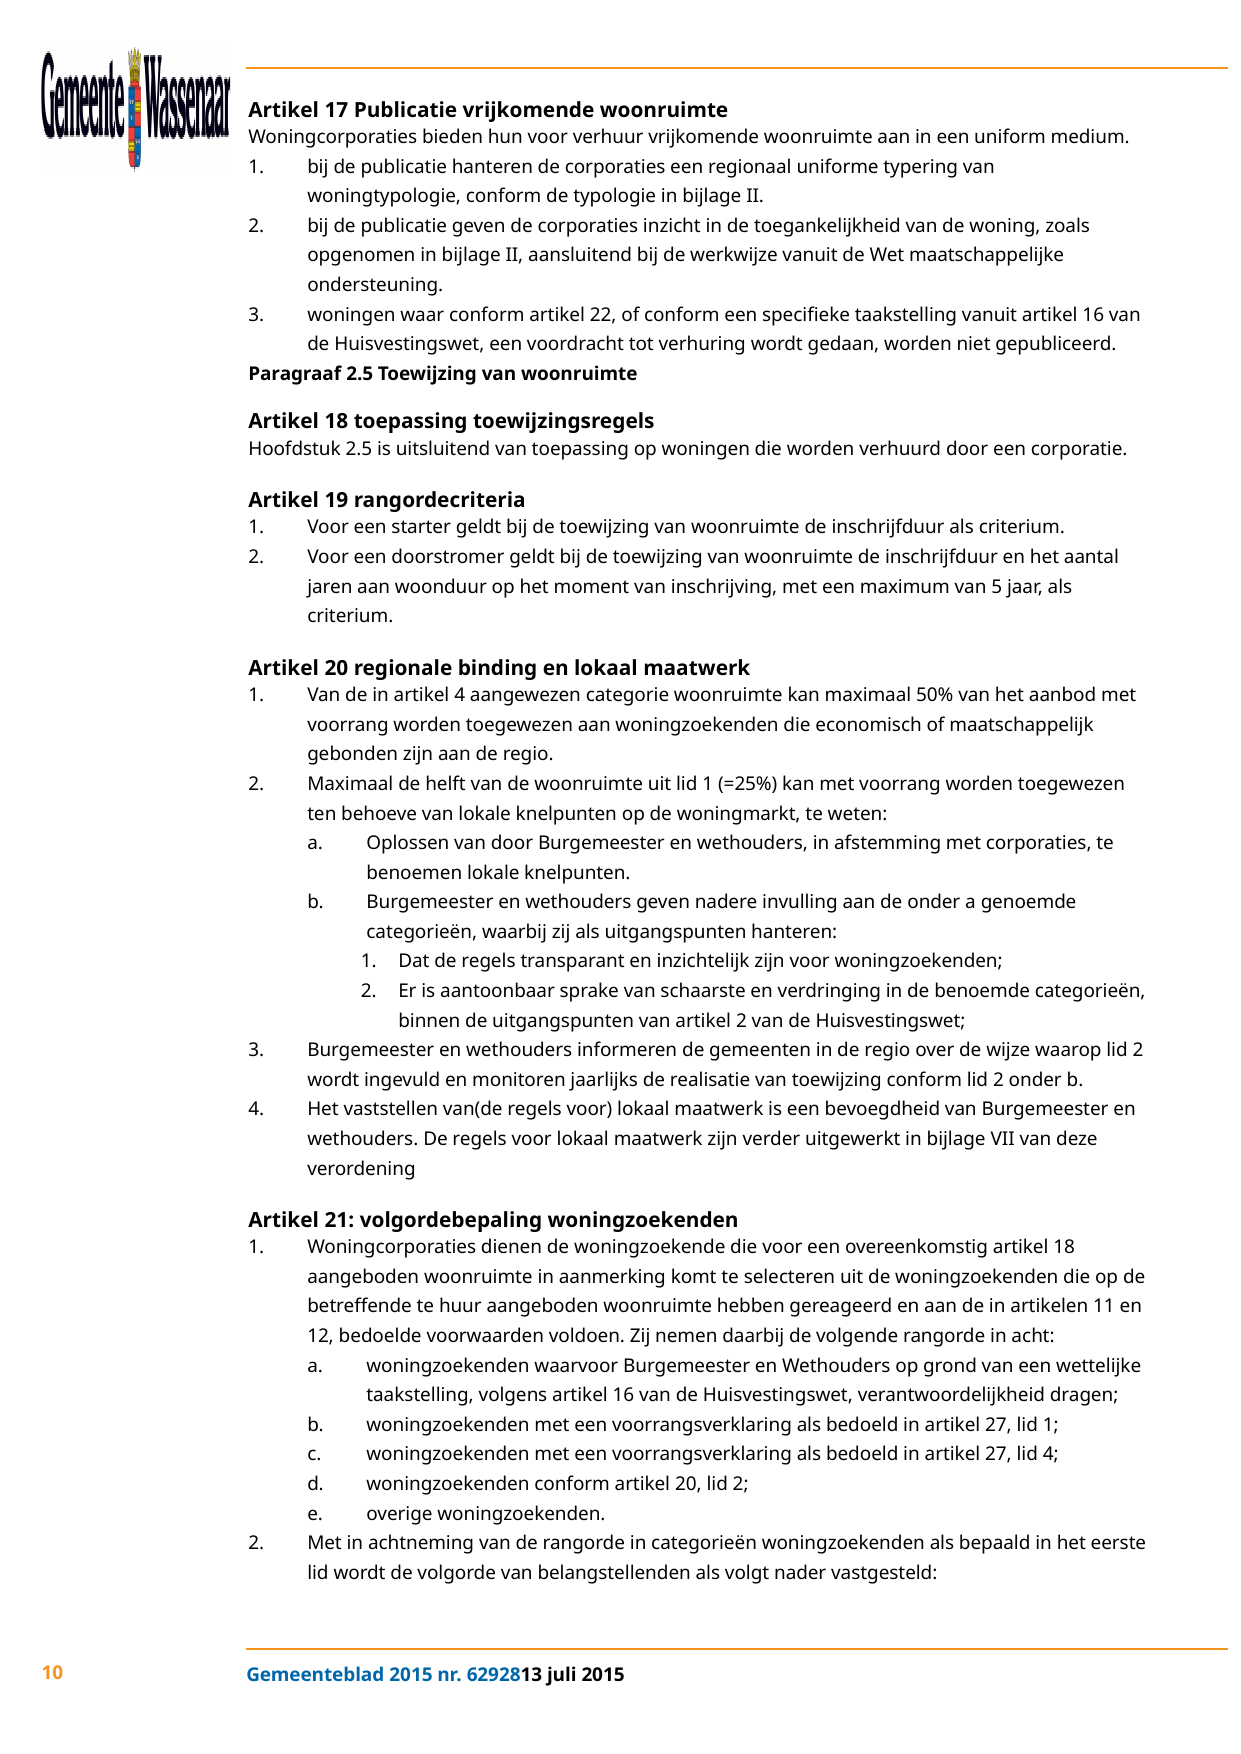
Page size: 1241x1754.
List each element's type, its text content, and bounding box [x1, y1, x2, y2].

text Artikel 17 Publicatie vrijkomende woonruimte [248, 95, 1152, 123]
text Artikel 20 regionale binding en lokaal maatwerk [248, 653, 1152, 681]
text Paragraaf 2.5 Toewijzing van woonruimte [248, 360, 1152, 386]
list woningzoekenden waarvoor Burgemeester en Wethouders op grond van een wettelijke taakstelling, volgens artikel 16 van de Huisvestingswet, verantwoordelijkheid dragen; [307, 1352, 1152, 1407]
list bij de publicatie geven de corporaties inzicht in de toegankelijkheid van de woning, zoals opgenomen in bijlage II, aansluitend bij de werkwijze vanuit de Wet maatschappelijke ondersteuning. [248, 212, 1152, 297]
text Woningcorporaties bieden hun voor verhuur vrijkomende woonruimte aan in een uniform medium. [248, 123, 1152, 149]
text Artikel 18 toepassing toewijzingsregels [248, 406, 1152, 435]
list bij de publicatie hanteren de corporaties een regionaal uniforme typering van woningtypologie, conform de typologie in bijlage II. [248, 153, 1152, 208]
list Oplossen van door Burgemeester en wethouders, in afstemming met corporaties, te benoemen lokale knelpunten. [307, 829, 1152, 884]
text Hoofdstuk 2.5 is uitsluitend van toepassing op woningen die worden verhuurd door een corporatie. [248, 435, 1152, 461]
list woningen waar conform artikel 22, of conform een specifieke taakstelling vanuit artikel 16 van de Huisvestingswet, een voordracht tot verhuring wordt gedaan, worden niet gepubliceerd. [248, 301, 1152, 356]
list Burgemeester en wethouders geven nadere invulling aan de onder a genoemde categorieën, waarbij zij als uitgangspunten hanteren: [307, 888, 1152, 944]
list Dat de regels transparant en inzichtelijk zijn voor woningzoekenden; [361, 948, 1152, 973]
picture [41, 47, 231, 172]
list Met in achtneming van de rangorde in categorieën woningzoekenden als bepaald in het eerste lid wordt de volgorde van belangstellenden als volgt nader vastgesteld: [248, 1529, 1152, 1585]
list woningzoekenden met een voorrangsverklaring als bedoeld in artikel 27, lid 4; [307, 1441, 1152, 1466]
list woningzoekenden met een voorrangsverklaring als bedoeld in artikel 27, lid 1; [307, 1411, 1152, 1437]
list Burgemeester en wethouders informeren de gemeenten in de regio over de wijze waarop lid 2 wordt ingevuld en monitoren jaarlijks de realisatie van toewijzing conform lid 2 onder b. [248, 1036, 1152, 1092]
list Voor een starter geldt bij de toewijzing van woonruimte de inschrijfduur als criterium. [248, 514, 1152, 539]
list Van de in artikel 4 aangewezen categorie woonruimte kan maximaal 50% van het aanbod met voorrang worden toegewezen aan woningzoekenden die economisch of maatschappelijk gebonden zijn aan de regio. [248, 681, 1152, 766]
text Artikel 21: volgordebepaling woningzoekenden [248, 1205, 1152, 1233]
list overige woningzoekenden. [307, 1500, 1152, 1526]
list Woningcorporaties dienen de woningzoekende die voor een overeenkomstig artikel 18 aangeboden woonruimte in aanmerking komt te selecteren uit de woningzoekenden die op de betreffende te huur aangeboden woonruimte hebben gereageerd en aan de in artikelen 11 en 12, bedoelde voorwaarden voldoen. Zij nemen daarbij de volgende rangorde in acht: [248, 1233, 1152, 1348]
list Het vaststellen van(de regels voor) lokaal maatwerk is een bevoegdheid van Burgemeester en wethouders. De regels voor lokaal maatwerk zijn verder uitgewerkt in bijlage VII van deze verordening [248, 1096, 1152, 1180]
list woningzoekenden conform artikel 20, lid 2; [307, 1470, 1152, 1496]
list Voor een doorstromer geldt bij de toewijzing van woonruimte de inschrijfduur en het aantal jaren aan woonduur op het moment van inschrijving, met een maximum van 5 jaar, als criterium. [248, 543, 1152, 628]
text Artikel 19 rangordecriteria [248, 485, 1152, 514]
list Maximaal de helft van de woonruimte uit lid 1 (=25%) kan met voorrang worden toegewezen ten behoeve van lokale knelpunten op de woningmarkt, te weten: [248, 770, 1152, 825]
list Er is aantoonbaar sprake van schaarste en verdringing in de benoemde categorieën, binnen de uitgangspunten van artikel 2 van de Huisvestingswet; [361, 977, 1152, 1032]
